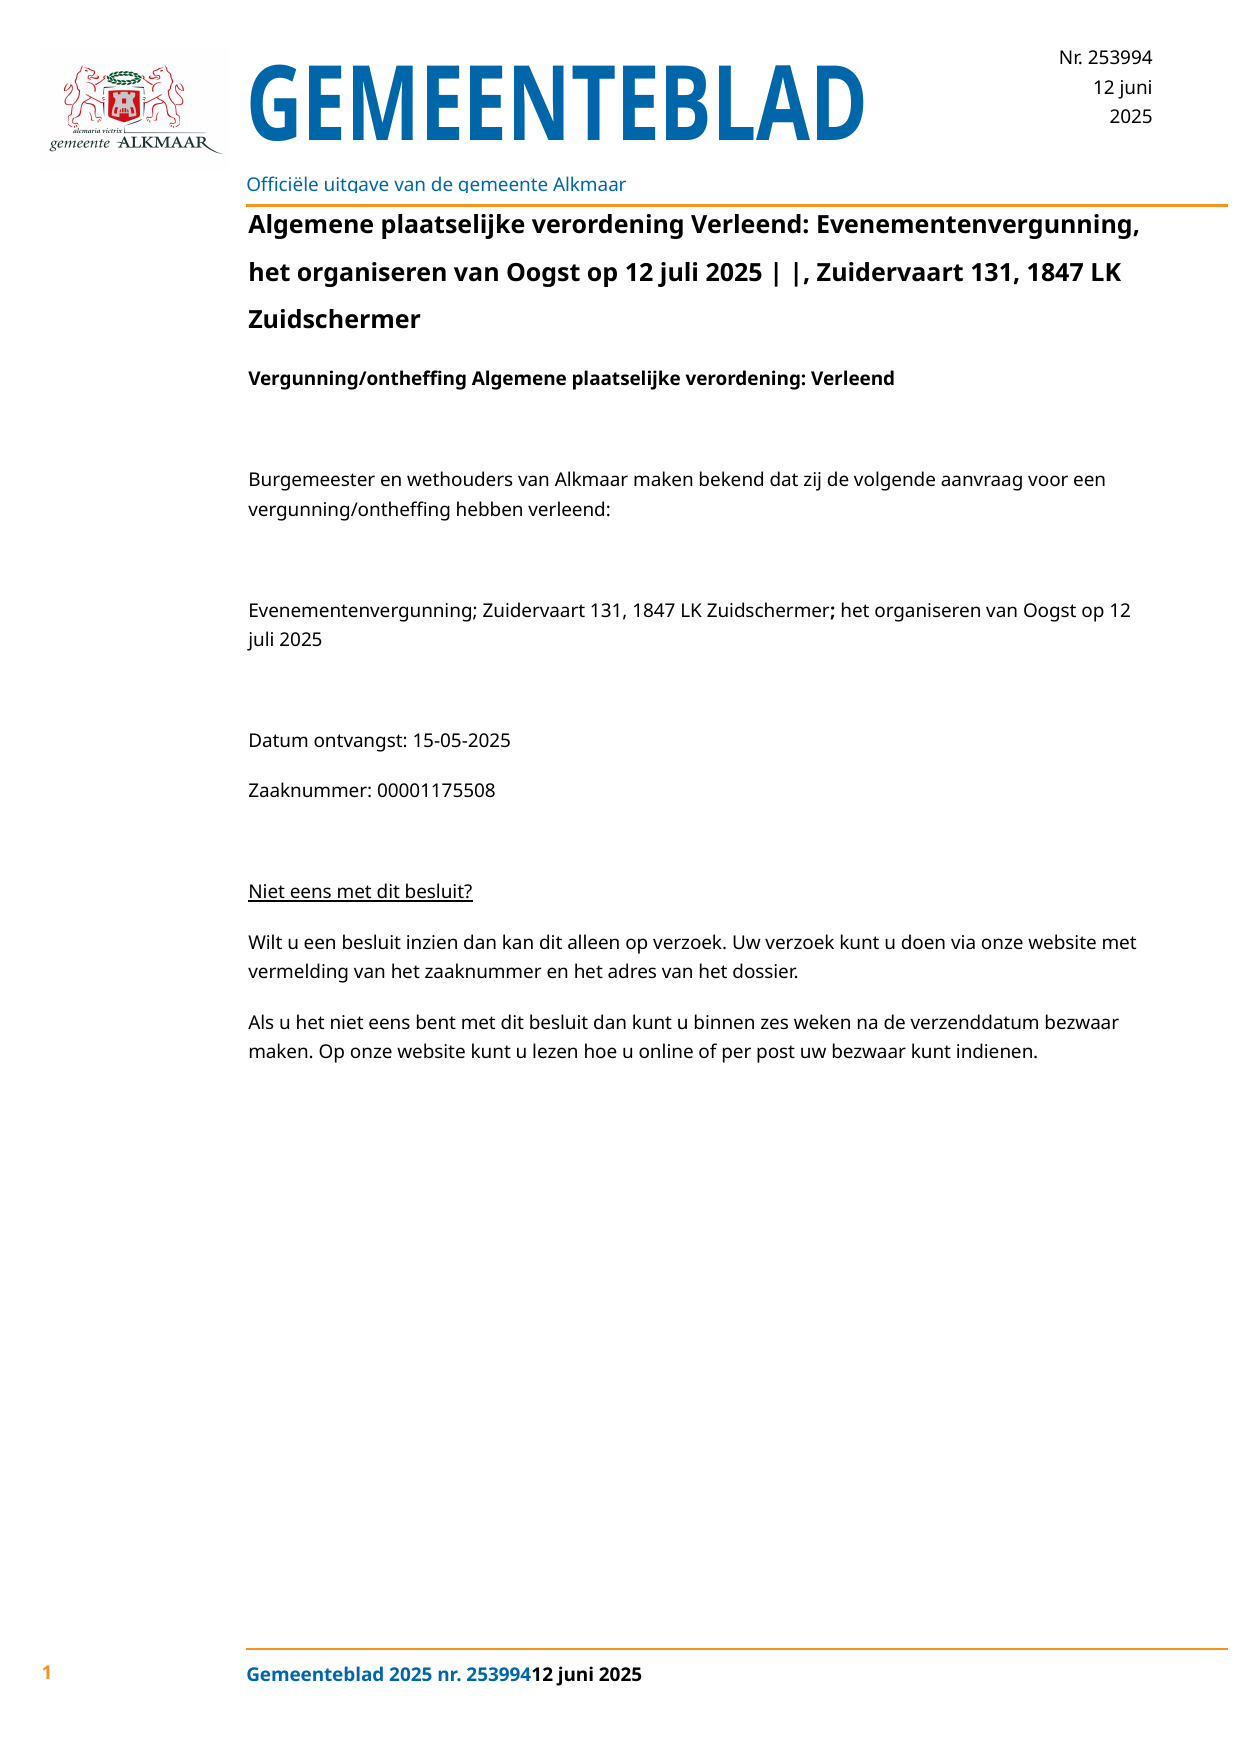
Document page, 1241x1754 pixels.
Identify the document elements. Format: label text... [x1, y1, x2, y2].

text Wilt u een besluit inzien dan kan dit alleen op verzoek. Uw verzoek kunt u doen via onze website met vermelding van het zaaknummer en het adres van het dossier. [248, 929, 1152, 984]
text Vergunning/ontheffing Algemene plaatselijke verordening: Verleend [248, 366, 1152, 391]
text Als u het niet eens bent met dit besluit dan kunt u binnen zes weken na de verzenddatum bezwaar maken. Op onze website kunt u lezen hoe u online of per post uw bezwaar kunt indienen. [248, 1009, 1152, 1064]
text Evenementenvergunning; Zuidervaart 131, 1847 LK Zuidschermer; het organiseren van Oogst op 12 juli 2025 [248, 597, 1152, 652]
text Datum ontvangst: 15-05-2025 [248, 727, 1152, 753]
picture [41, 47, 231, 172]
text Zaaknummer: 00001175508 [248, 778, 1152, 803]
text Algemene plaatselijke verordening Verleend: Evenementenvergunning, het organiseren van Oogst op 12 juli 2025 | |, Zuidervaart 131, 1847 LK Zuidschermer [248, 207, 1152, 336]
text Burgemeester en wethouders van Alkmaar maken bekend dat zij de volgende aanvraag voor een vergunning/ontheffing hebben verleend: [248, 466, 1152, 522]
text Niet eens met dit besluit? [248, 878, 1152, 904]
